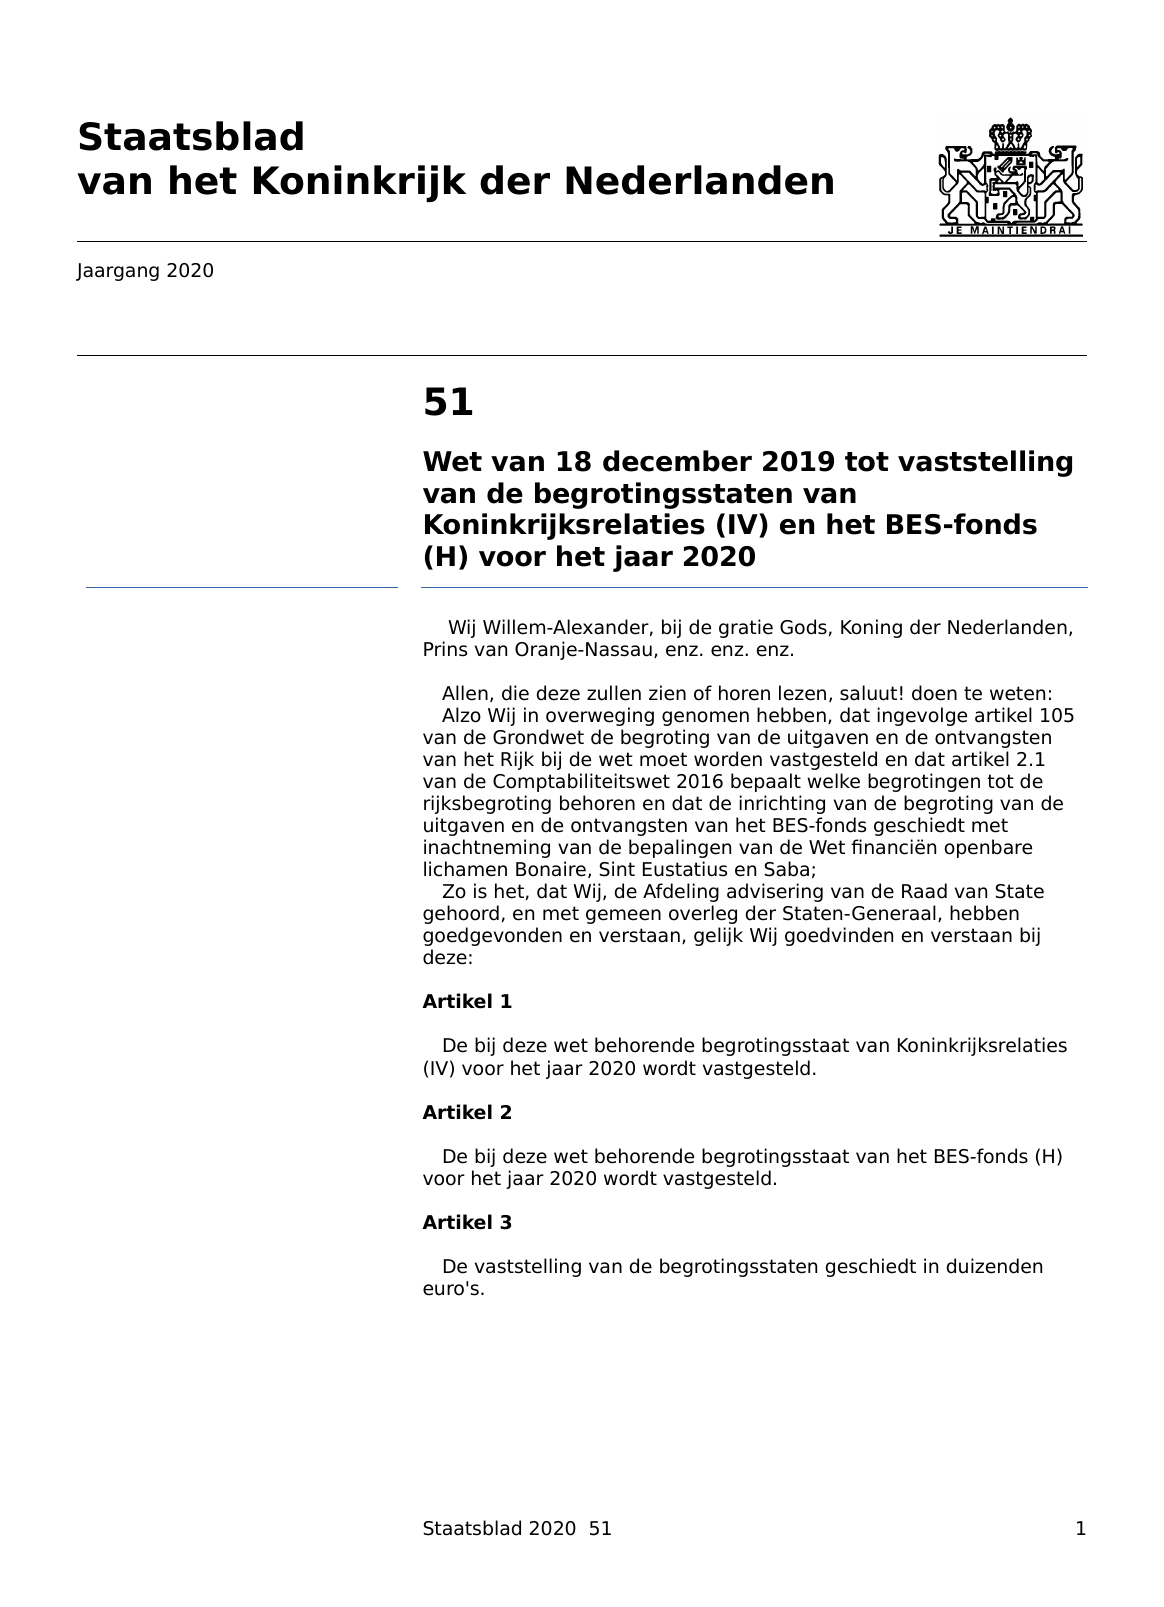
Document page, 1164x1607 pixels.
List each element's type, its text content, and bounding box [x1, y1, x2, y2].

text De bij deze wet behorende begrotingsstaat van Koninkrijksrelaties (IV) voor het jaar 2020 wordt vastgesteld. [422, 1035, 1087, 1079]
table_header [886, 100, 1087, 241]
table_cell Jaargang 2020 [77, 242, 1087, 355]
text Zo is het, dat Wij, de Afdeling advisering van de Raad van State gehoord, en met gemeen overleg der Staten-Generaal, hebben goedgevonden en verstaan, gelijk Wij goedvinden en verstaan bij deze: [422, 881, 1087, 969]
text De bij deze wet behorende begrotingsstaat van het BES-fonds (H) voor het jaar 2020 wordt vastgesteld. [422, 1146, 1087, 1190]
text De vaststelling van de begrotingsstaten geschiedt in duizenden euro's. [422, 1256, 1087, 1300]
text Wij Willem-Alexander, bij de gratie Gods, Koning der Nederlanden, Prins van Oranje-Nassau, enz. enz. enz. [422, 617, 1087, 661]
text Allen, die deze zullen zien of horen lezen, saluut! doen te weten: [422, 683, 1087, 705]
subtitle Artikel 3 [422, 1212, 1087, 1234]
table_header Staatsblad van het Koninkrijk der Nederlanden [77, 100, 886, 241]
subtitle Artikel 2 [422, 1102, 1087, 1123]
subtitle 51 [422, 381, 1087, 424]
text Wet van 18 december 2019 tot vaststelling van de begrotingsstaten van Koninkrijksrelaties (IV) en het BES-fonds (H) voor het jaar 2020 [422, 447, 1087, 573]
text Alzo Wij in overweging genomen hebben, dat ingevolge artikel 105 van de Grondwet de begroting van de uitgaven en de ontvangsten van het Rijk bij de wet moet worden vastgesteld en dat artikel 2.1 van de Comptabiliteitswet 2016 bepaalt welke begrotingen tot de rijksbegroting behoren en dat de inrichting van de begroting van de uitgaven en de ontvangsten van het BES-fonds geschiedt met inachtneming van de bepalingen van de Wet financiën openbare lichamen Bonaire, Sint Eustatius en Saba; [422, 705, 1087, 881]
picture [936, 115, 1087, 240]
subtitle Artikel 1 [422, 991, 1087, 1013]
